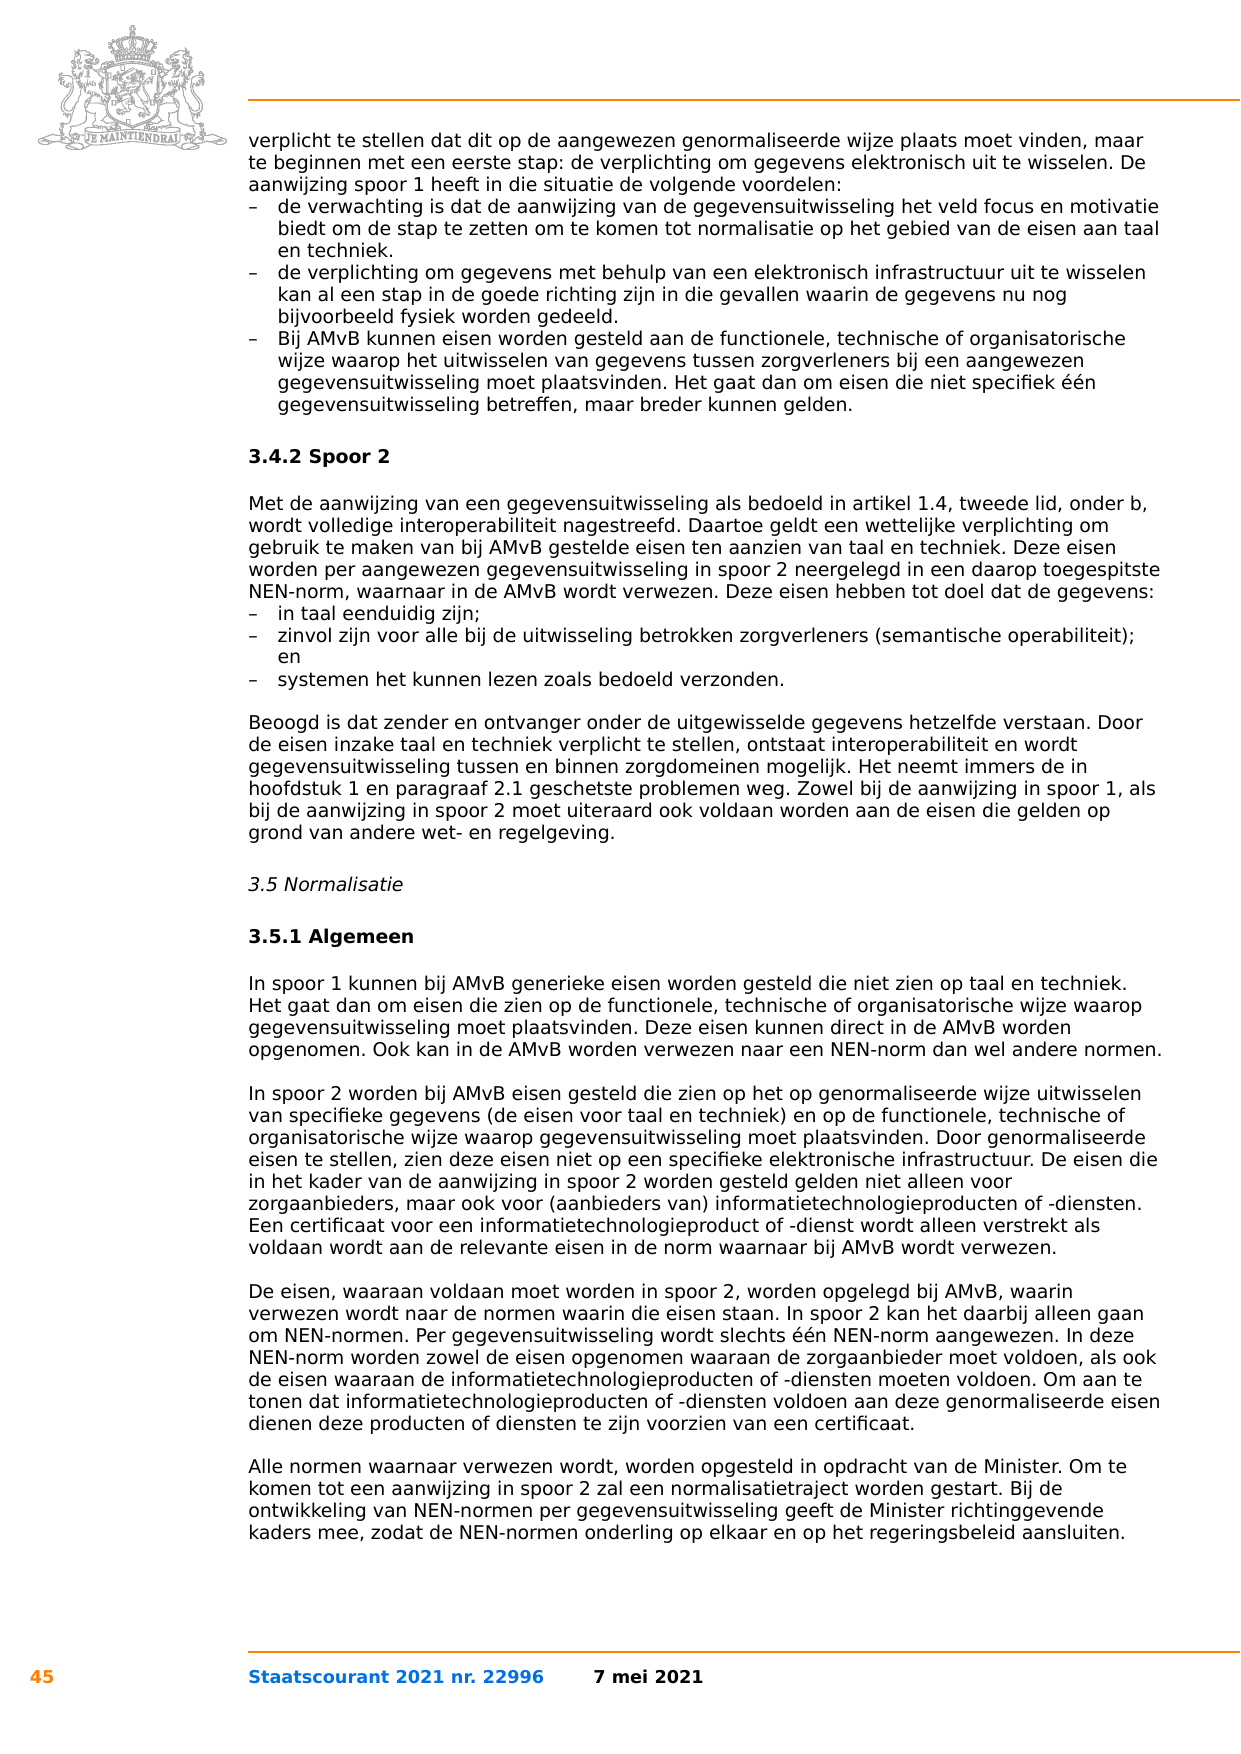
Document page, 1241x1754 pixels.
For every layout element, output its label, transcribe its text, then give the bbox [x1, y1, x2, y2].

text Alle normen waarnaar verwezen wordt, worden opgesteld in opdracht van de Minister. Om te komen tot een aanwijzing in spoor 2 zal een normalisatietraject worden gestart. Bij de ontwikkeling van NEN-normen per gegevensuitwisseling geeft de Minister richtinggevende kaders mee, zodat de NEN‑normen onderling op elkaar en op het regeringsbeleid aansluiten. [248, 1456, 1163, 1544]
text – systemen het kunnen lezen zoals bedoeld verzonden. [248, 668, 1163, 690]
picture [38, 25, 227, 150]
subtitle 3.5.1 Algemeen [248, 926, 1163, 948]
text Met de aanwijzing van een gegevensuitwisseling als bedoeld in artikel 1.4, tweede lid, onder b, wordt volledige interoperabiliteit nagestreefd. Daartoe geldt een wettelijke verplichting om gebruik te maken van bij AMvB gestelde eisen ten aanzien van taal en techniek. Deze eisen worden per aangewezen gegevensuitwisseling in spoor 2 neergelegd in een daarop toegespitste NEN-norm, waarnaar in de AMvB wordt verwezen. Deze eisen hebben tot doel dat de gegevens: [248, 493, 1163, 602]
subtitle 3.5 Normalisatie [248, 874, 1163, 896]
text – in taal eenduidig zijn; [248, 602, 1163, 624]
text In spoor 2 worden bij AMvB eisen gesteld die zien op het op genormaliseerde wijze uitwisselen van specifieke gegevens (de eisen voor taal en techniek) en op de functionele, technische of organisatorische wijze waarop gegevensuitwisseling moet plaatsvinden. Door genormaliseerde eisen te stellen, zien deze eisen niet op een specifieke elektronische infrastructuur. De eisen die in het kader van de aanwijzing in spoor 2 worden gesteld gelden niet alleen voor zorgaanbieders, maar ook voor (aanbieders van) informatietechnologieproducten of -diensten. Een certificaat voor een informatietechnologieproduct of -dienst wordt alleen verstrekt als voldaan wordt aan de relevante eisen in de norm waarnaar bij AMvB wordt verwezen. [248, 1083, 1163, 1259]
text – de verplichting om gegevens met behulp van een elektronisch infrastructuur uit te wisselen kan al een stap in de goede richting zijn in die gevallen waarin de gegevens nu nog bijvoorbeeld fysiek worden gedeeld. [248, 262, 1163, 328]
text – de verwachting is dat de aanwijzing van de gegevensuitwisseling het veld focus en motivatie biedt om de stap te zetten om te komen tot normalisatie op het gebied van de eisen aan taal en techniek. [248, 196, 1163, 262]
text verplicht te stellen dat dit op de aangewezen genormaliseerde wijze plaats moet vinden, maar te beginnen met een eerste stap: de verplichting om gegevens elektronisch uit te wisselen. De aanwijzing spoor 1 heeft in die situatie de volgende voordelen: [248, 130, 1163, 196]
text – Bij AMvB kunnen eisen worden gesteld aan de functionele, technische of organisatorische wijze waarop het uitwisselen van gegevens tussen zorgverleners bij een aangewezen gegevensuitwisseling moet plaatsvinden. Het gaat dan om eisen die niet specifiek één gegevensuitwisseling betreffen, maar breder kunnen gelden. [248, 328, 1163, 416]
text De eisen, waaraan voldaan moet worden in spoor 2, worden opgelegd bij AMvB, waarin verwezen wordt naar de normen waarin die eisen staan. In spoor 2 kan het daarbij alleen gaan om NEN-normen. Per gegevensuitwisseling wordt slechts één NEN-norm aangewezen. In deze NEN-norm worden zowel de eisen opgenomen waaraan de zorgaanbieder moet voldoen, als ook de eisen waaraan de informatietechnologieproducten of -diensten moeten voldoen. Om aan te tonen dat informatietechnologieproducten of -diensten voldoen aan deze genormaliseerde eisen dienen deze producten of diensten te zijn voorzien van een certificaat. [248, 1281, 1163, 1434]
text – zinvol zijn voor alle bij de uitwisseling betrokken zorgverleners (semantische operabiliteit); en [248, 624, 1163, 668]
subtitle 3.4.2 Spoor 2 [248, 446, 1163, 468]
text Beoogd is dat zender en ontvanger onder de uitgewisselde gegevens hetzelfde verstaan. Door de eisen inzake taal en techniek verplicht te stellen, ontstaat interoperabiliteit en wordt gegevensuitwisseling tussen en binnen zorgdomeinen mogelijk. Het neemt immers de in hoofdstuk 1 en paragraaf 2.1 geschetste problemen weg. Zowel bij de aanwijzing in spoor 1, als bij de aanwijzing in spoor 2 moet uiteraard ook voldaan worden aan de eisen die gelden op grond van andere wet- en regelgeving. [248, 712, 1163, 844]
text In spoor 1 kunnen bij AMvB generieke eisen worden gesteld die niet zien op taal en techniek. Het gaat dan om eisen die zien op de functionele, technische of organisatorische wijze waarop gegevensuitwisseling moet plaatsvinden. Deze eisen kunnen direct in de AMvB worden opgenomen. Ook kan in de AMvB worden verwezen naar een NEN-norm dan wel andere normen. [248, 973, 1163, 1061]
